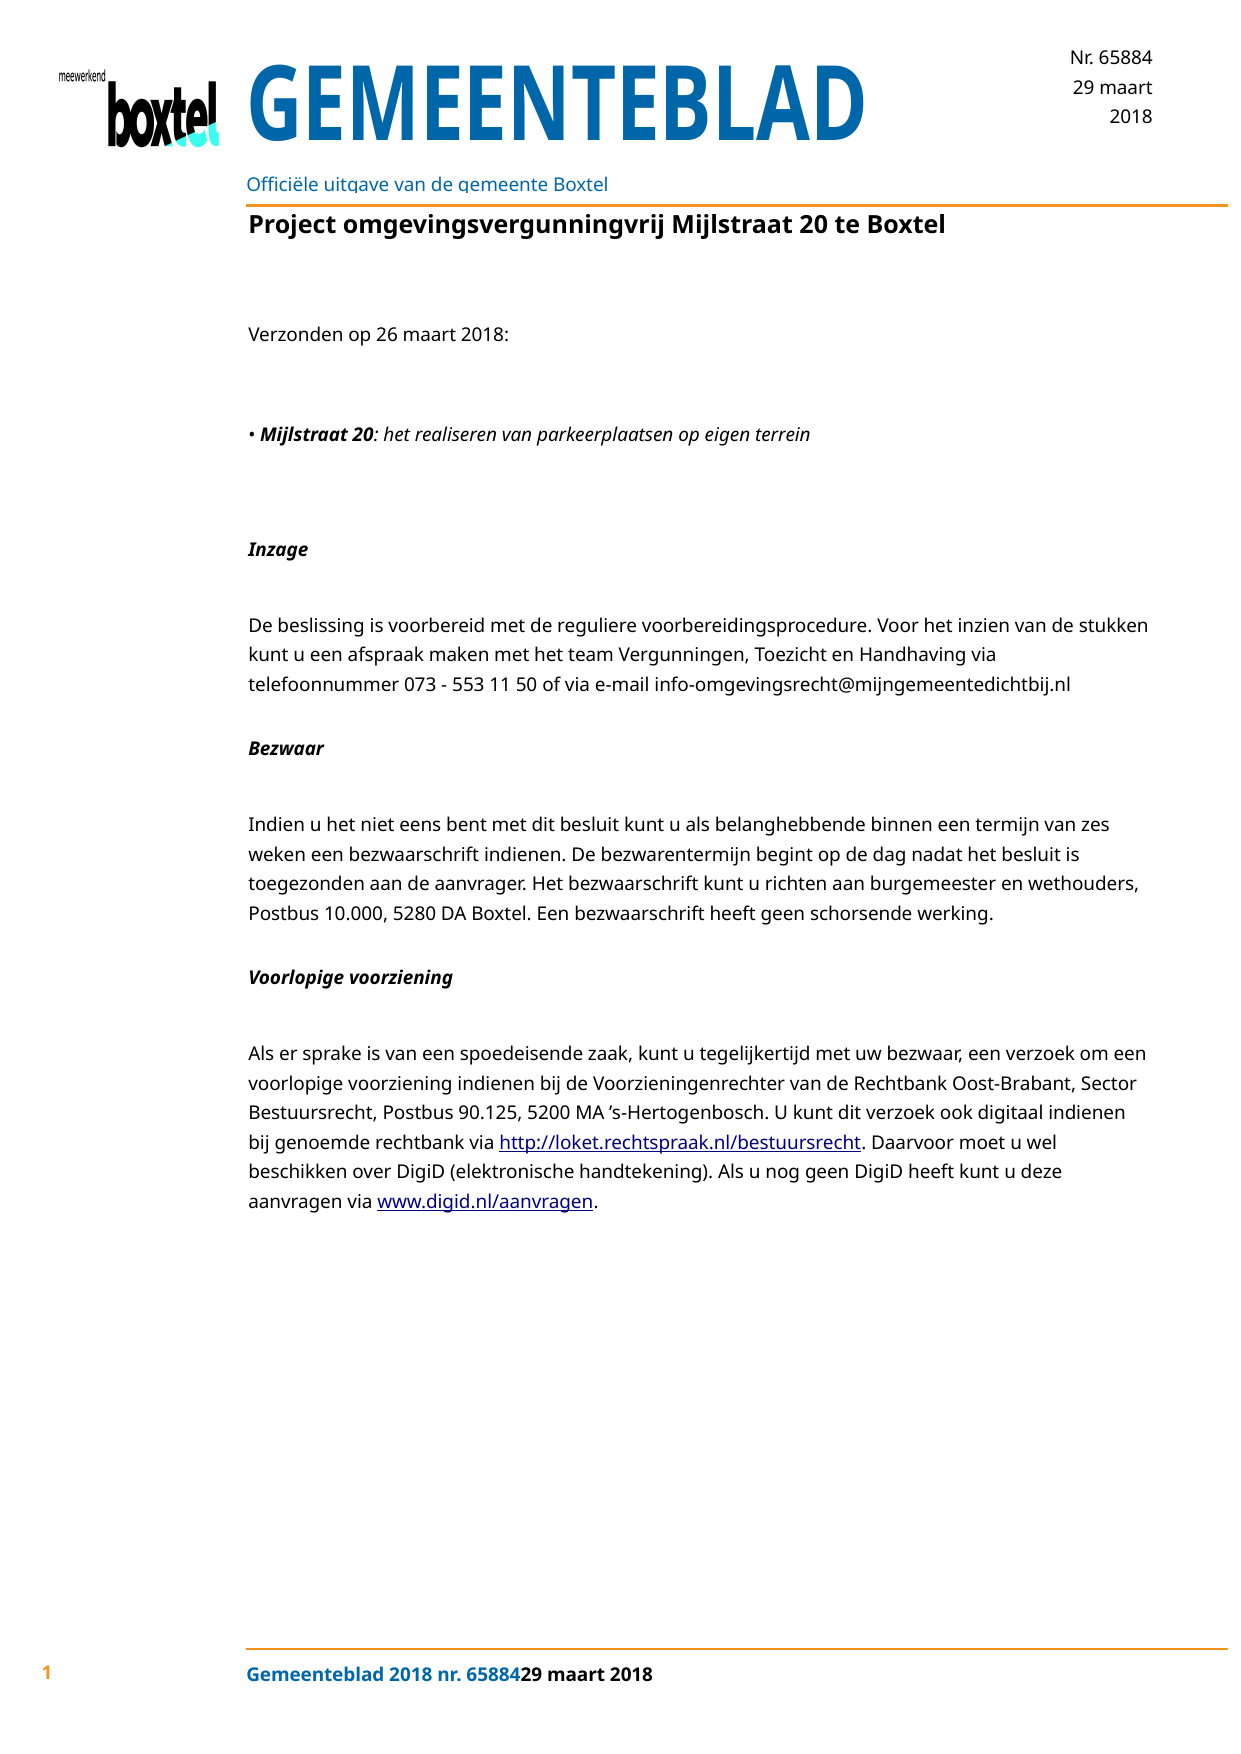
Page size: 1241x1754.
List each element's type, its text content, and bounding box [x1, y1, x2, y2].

text Indien u het niet eens bent met dit besluit kunt u als belanghebbende binnen een termijn van zes weken een bezwaarschrift indienen. De bezwarentermijn begint op de dag nadat het besluit is toegezonden aan de aanvrager. Het bezwaarschrift kunt u richten aan burgemeester en wethouders, Postbus 10.000, 5280 DA Boxtel. Een bezwaarschrift heeft geen schorsende werking. [248, 811, 1152, 926]
text Bezwaar [248, 735, 1152, 761]
text Inzage [248, 536, 1152, 562]
text De beslissing is voorbereid met de reguliere voorbereidingsprocedure. Voor het inzien van de stukken kunt u een afspraak maken met het team Vergunningen, Toezicht en Handhaving via telefoonnummer 073 - 553 11 50 of via e-mail info-omgevingsrecht@mijngemeentedichtbij.nl [248, 612, 1152, 697]
text Voorlopige voorziening [248, 964, 1152, 990]
text Project omgevingsvergunningvrij Mijlstraat 20 te Boxtel [248, 207, 1152, 241]
text Als er sprake is van een spoedeisende zaak, kunt u tegelijkertijd met uw bezwaar, een verzoek om een voorlopige voorziening indienen bij de Voorzieningenrechter van de Rechtbank Oost-Brabant, Sector Bestuursrecht, Postbus 90.125, 5200 MA ’s-Hertogenbosch. U kunt dit verzoek ook digitaal indienen bij genoemde rechtbank via http://loket.rechtspraak.nl/bestuursrecht. Daarvoor moet u wel beschikken over DigiD (elektronische handtekening). Als u nog geen DigiD heeft kunt u deze aanvragen via www.digid.nl/aanvragen. [248, 1040, 1152, 1214]
text • Mijlstraat 20: het realiseren van parkeerplaatsen op eigen terrein [248, 422, 1152, 447]
text Verzonden op 26 maart 2018: [248, 321, 1152, 346]
picture [41, 47, 231, 172]
